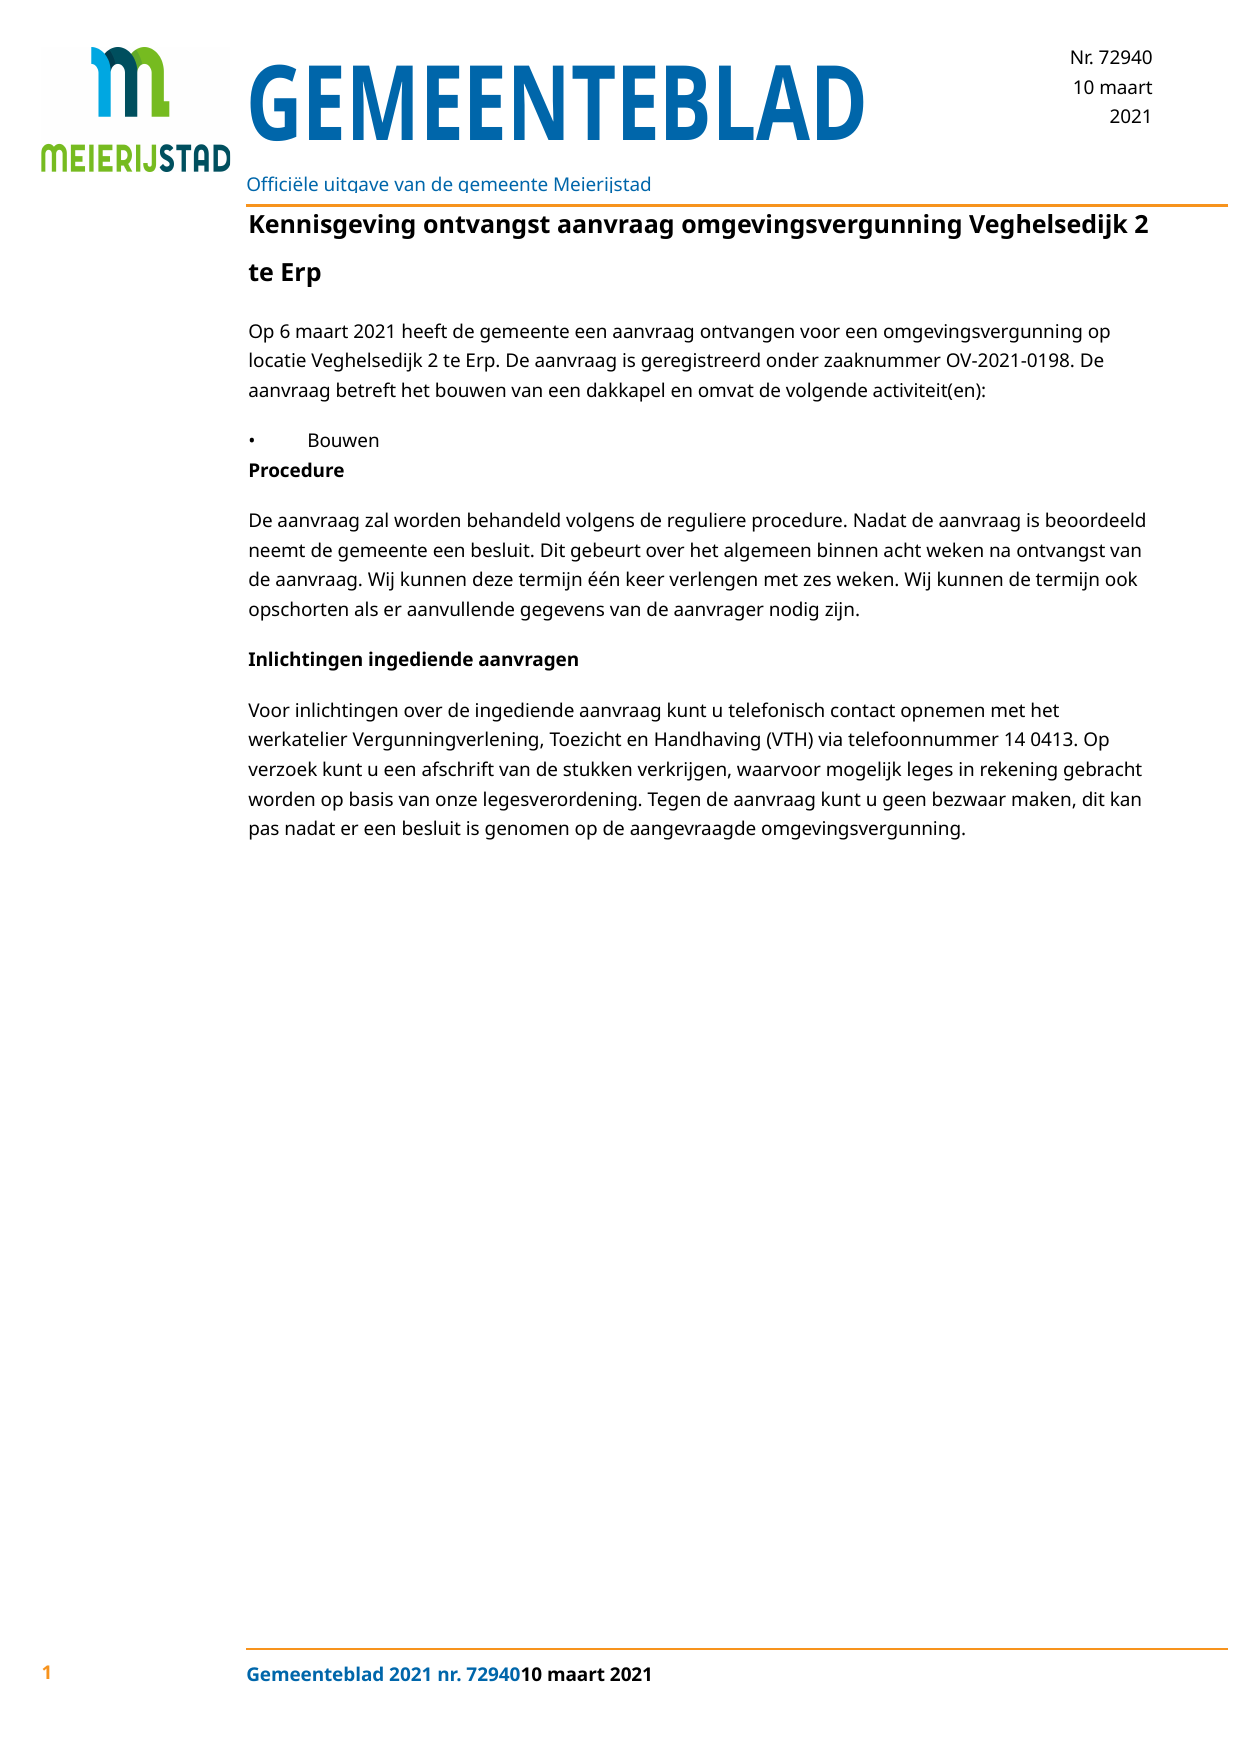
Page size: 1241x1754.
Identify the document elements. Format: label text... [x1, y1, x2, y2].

text Op 6 maart 2021 heeft de gemeente een aanvraag ontvangen voor een omgevingsvergunning op locatie Veghelsedijk 2 te Erp. De aanvraag is geregistreerd onder zaaknummer OV-2021-0198. De aanvraag betreft het bouwen van een dakkapel en omvat de volgende activiteit(en): [248, 318, 1152, 403]
text Voor inlichtingen over de ingediende aanvraag kunt u telefonisch contact opnemen met het werkatelier Vergunningverlening, Toezicht en Handhaving (VTH) via telefoonnummer 14 0413. Op verzoek kunt u een afschrift van de stukken verkrijgen, waarvoor mogelijk leges in rekening gebracht worden op basis van onze legesverordening. Tegen de aanvraag kunt u geen bezwaar maken, dit kan pas nadat er een besluit is genomen op de aangevraagde omgevingsvergunning. [248, 697, 1152, 841]
list Bouwen [248, 427, 1152, 453]
picture [41, 47, 231, 172]
text Procedure [248, 457, 1152, 483]
text Kennisgeving ontvangst aanvraag omgevingsvergunning Veghelsedijk 2 te Erp [248, 207, 1152, 288]
text De aanvraag zal worden behandeld volgens de reguliere procedure. Nadat de aanvraag is beoordeeld neemt de gemeente een besluit. Dit gebeurt over het algemeen binnen acht weken na ontvangst van de aanvraag. Wij kunnen deze termijn één keer verlengen met zes weken. Wij kunnen de termijn ook opschorten als er aanvullende gegevens van de aanvrager nodig zijn. [248, 507, 1152, 622]
text Inlichtingen ingediende aanvragen [248, 647, 1152, 672]
